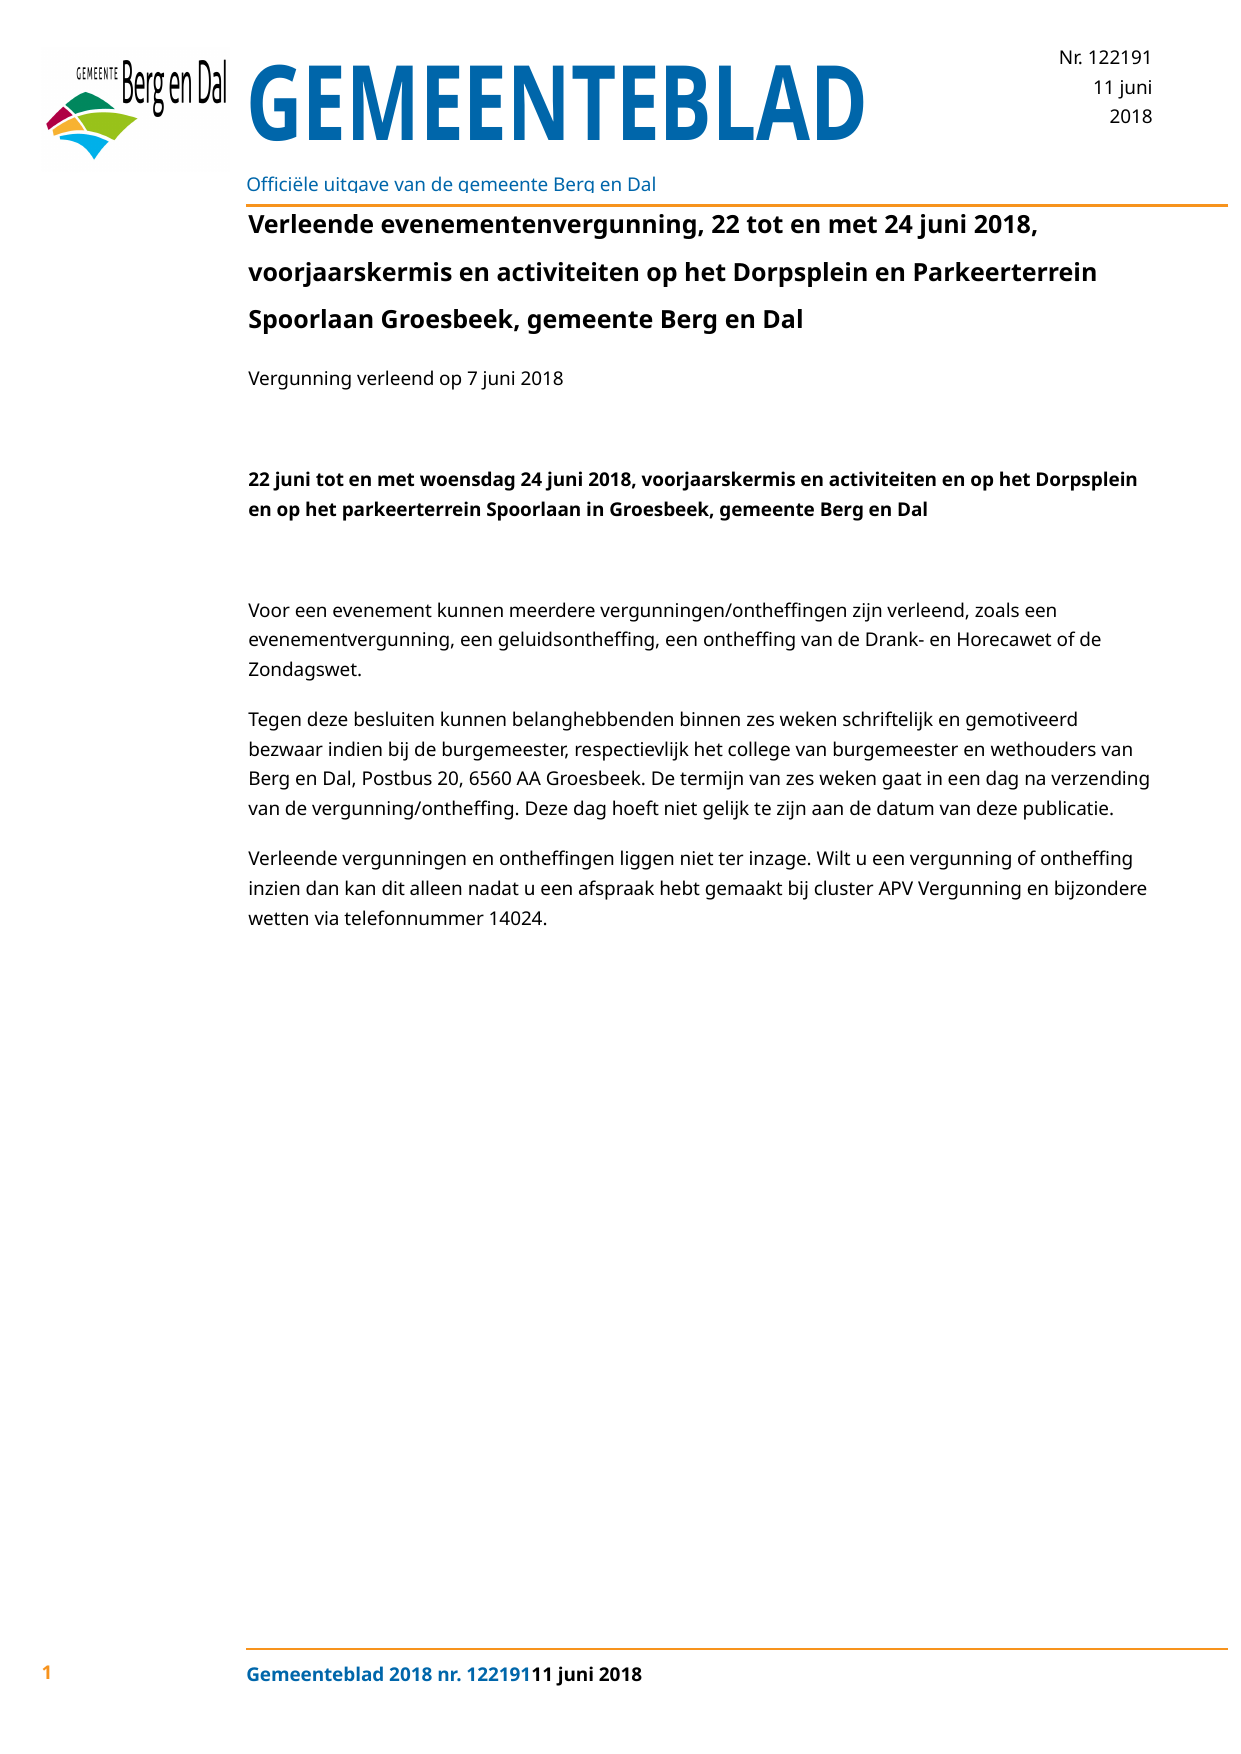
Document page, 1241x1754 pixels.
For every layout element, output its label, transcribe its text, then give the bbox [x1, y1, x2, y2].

text Voor een evenement kunnen meerdere vergunningen/ontheffingen zijn verleend, zoals een evenementvergunning, een geluidsontheffing, een ontheffing van de Drank- en Horecawet of de Zondagswet. [248, 597, 1152, 682]
text Vergunning verleend op 7 juni 2018 [248, 366, 1152, 391]
text Tegen deze besluiten kunnen belanghebbenden binnen zes weken schriftelijk en gemotiveerd bezwaar indien bij de burgemeester, respectievlijk het college van burgemeester en wethouders van Berg en Dal, Postbus 20, 6560 AA Groesbeek. De termijn van zes weken gaat in een dag na verzending van de vergunning/ontheffing. Deze dag hoeft niet gelijk te zijn aan de datum van deze publicatie. [248, 706, 1152, 821]
text Verleende vergunningen en ontheffingen liggen niet ter inzage. Wilt u een vergunning of ontheffing inzien dan kan dit alleen nadat u een afspraak hebt gemaakt bij cluster APV Vergunning en bijzondere wetten via telefonnummer 14024. [248, 846, 1152, 930]
picture [41, 47, 231, 172]
text Verleende evenementenvergunning, 22 tot en met 24 juni 2018, voorjaarskermis en activiteiten op het Dorpsplein en Parkeerterrein Spoorlaan Groesbeek, gemeente Berg en Dal [248, 207, 1152, 336]
text 22 juni tot en met woensdag 24 juni 2018, voorjaarskermis en activiteiten en op het Dorpsplein en op het parkeerterrein Spoorlaan in Groesbeek, gemeente Berg en Dal [248, 466, 1152, 522]
